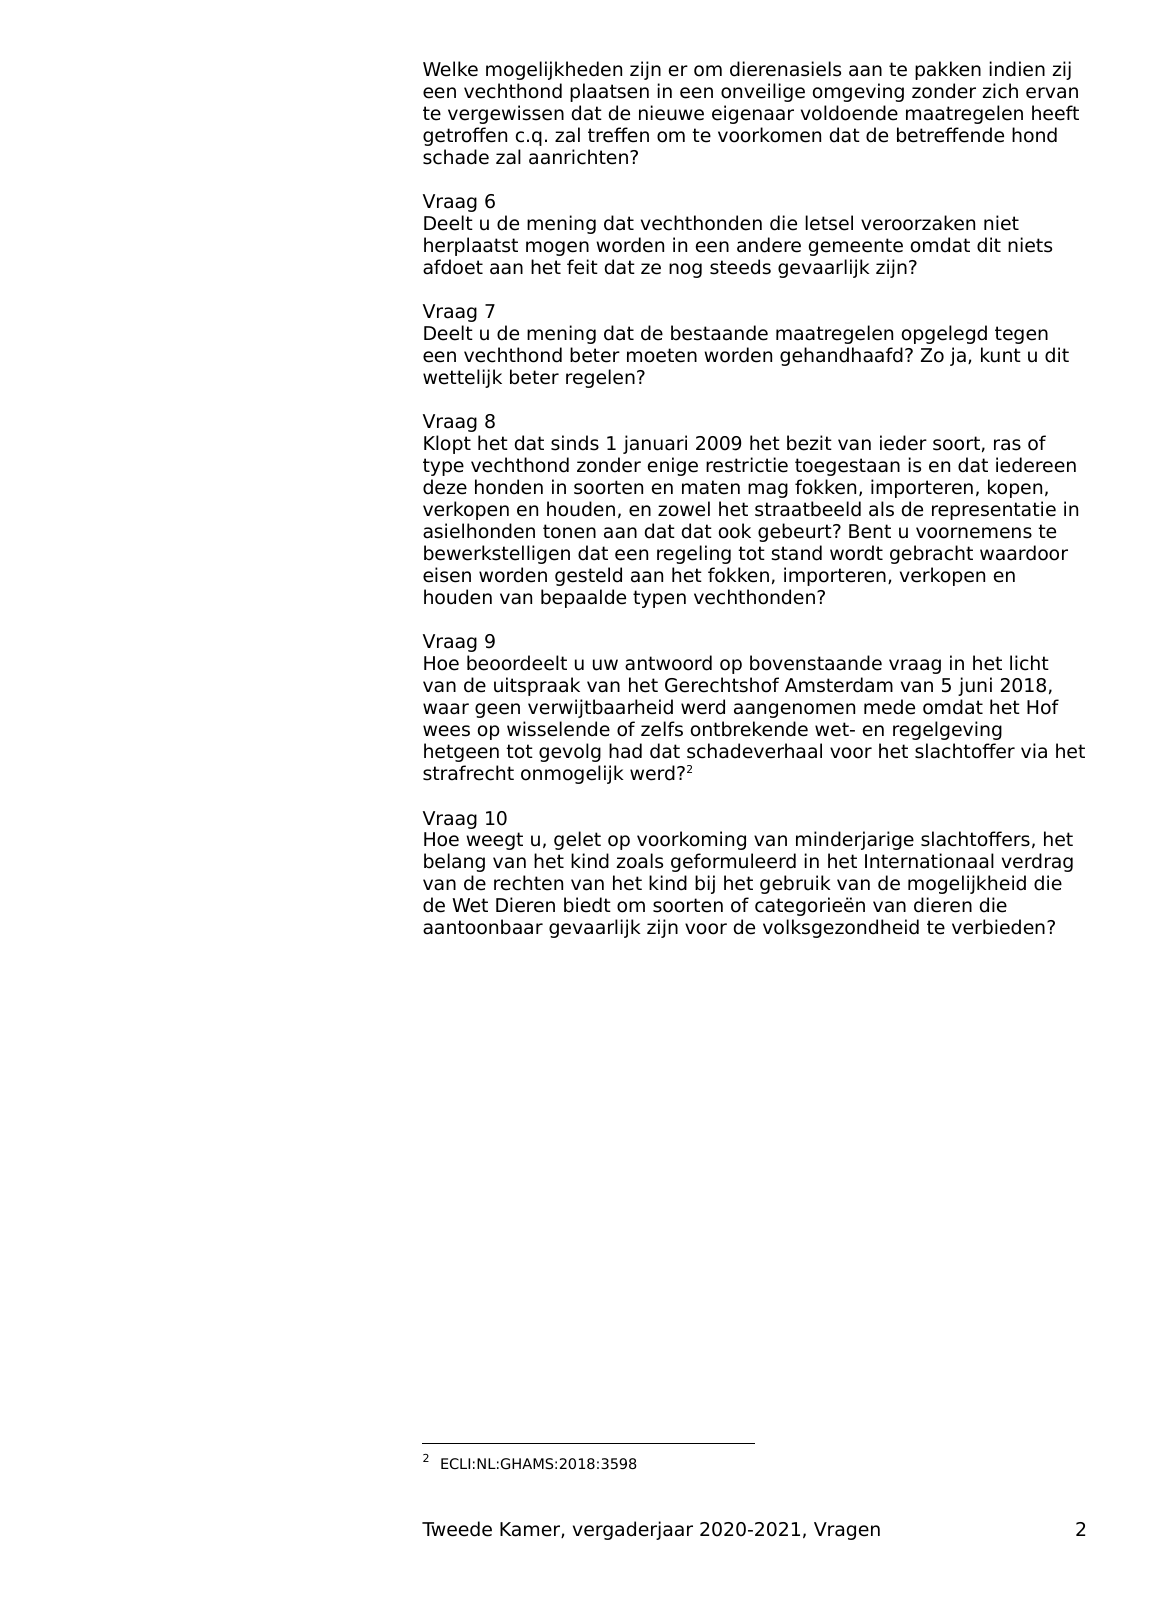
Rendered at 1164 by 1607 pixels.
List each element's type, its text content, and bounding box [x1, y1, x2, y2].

text Klopt het dat sinds 1 januari 2009 het bezit van ieder soort, ras of type vechthond zonder enige restrictie toegestaan is en dat iedereen deze honden in soorten en maten mag fokken, importeren, kopen, verkopen en houden, en zowel het straatbeeld als de representatie in asielhonden tonen aan dat dat ook gebeurt? Bent u voornemens te bewerkstelligen dat een regeling tot stand wordt gebracht waardoor eisen worden gesteld aan het fokken, importeren, verkopen en houden van bepaalde typen vechthonden? [422, 433, 1087, 609]
text ECLI:NL:GHAMS:2018:3598 [422, 1452, 1087, 1474]
text Deelt u de mening dat de bestaande maatregelen opgelegd tegen een vechthond beter moeten worden gehandhaafd? Zo ja, kunt u dit wettelijk beter regelen? [422, 323, 1087, 389]
text Hoe weegt u, gelet op voorkoming van minderjarige slachtoffers, het belang van het kind zoals geformuleerd in het Internationaal verdrag van de rechten van het kind bij het gebruik van de mogelijkheid die de Wet Dieren biedt om soorten of categorieën van dieren die aantoonbaar gevaarlijk zijn voor de volksgezondheid te verbieden? [422, 829, 1087, 939]
text Hoe beoordeelt u uw antwoord op bovenstaande vraag in het licht van de uitspraak van het Gerechtshof Amsterdam van 5 juni 2018, waar geen verwijtbaarheid werd aangenomen mede omdat het Hof wees op wisselende of zelfs ontbrekende wet- en regelgeving hetgeen tot gevolg had dat schadeverhaal voor het slachtoffer via het strafrecht onmogelijk werd? [422, 653, 1087, 785]
text Vraag 10 [422, 807, 1087, 829]
text Vraag 8 [422, 411, 1087, 433]
text Vraag 6 [422, 191, 1087, 213]
text Vraag 7 [422, 301, 1087, 323]
text Deelt u de mening dat vechthonden die letsel veroorzaken niet herplaatst mogen worden in een andere gemeente omdat dit niets afdoet aan het feit dat ze nog steeds gevaarlijk zijn? [422, 213, 1087, 279]
text Welke mogelijkheden zijn er om dierenasiels aan te pakken indien zij een vechthond plaatsen in een onveilige omgeving zonder zich ervan te vergewissen dat de nieuwe eigenaar voldoende maatregelen heeft getroffen c.q. zal treffen om te voorkomen dat de betreffende hond schade zal aanrichten? [422, 59, 1087, 169]
text Vraag 9 [422, 631, 1087, 653]
